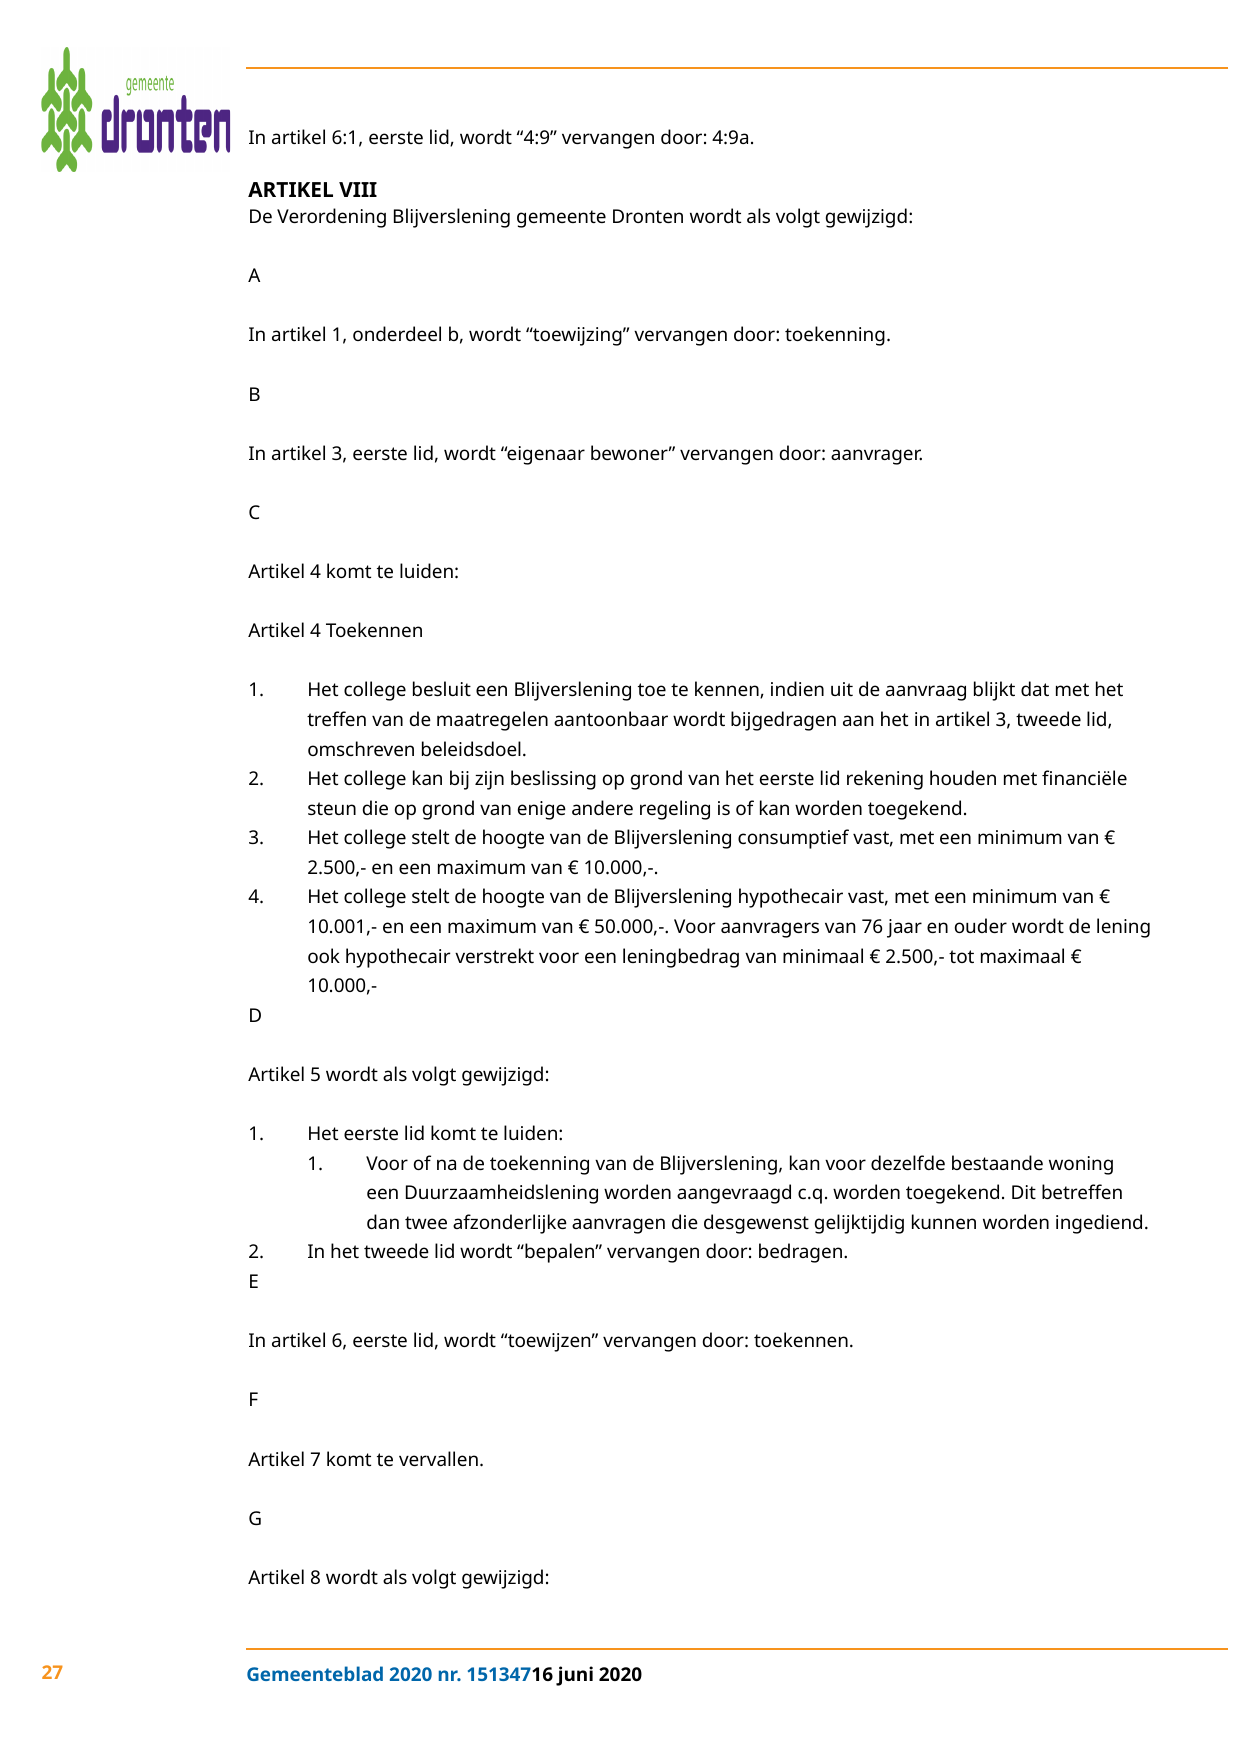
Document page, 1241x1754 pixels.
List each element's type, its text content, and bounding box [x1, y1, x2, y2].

text Artikel 4 komt te luiden: [248, 558, 1152, 584]
text A [248, 262, 1152, 288]
text Artikel 4 Toekennen [248, 617, 1152, 643]
list Voor of na de toekenning van de Blijverslening, kan voor dezelfde bestaande woning een Duurzaamheidslening worden aangevraagd c.q. worden toegekend. Dit betreffen dan twee afzonderlijke aanvragen die desgewenst gelijktijdig kunnen worden ingediend. [307, 1150, 1152, 1235]
text In artikel 1, onderdeel b, wordt “toewijzing” vervangen door: toekenning. [248, 322, 1152, 347]
text In artikel 6, eerste lid, wordt “toewijzen” vervangen door: toekennen. [248, 1327, 1152, 1353]
list Het college kan bij zijn beslissing op grond van het eerste lid rekening houden met financiële steun die op grond van enige andere regeling is of kan worden toegekend. [248, 765, 1152, 821]
text C [248, 499, 1152, 525]
text B [248, 381, 1152, 406]
text In artikel 3, eerste lid, wordt “eigenaar bewoner” vervangen door: aanvrager. [248, 440, 1152, 466]
list Het college stelt de hoogte van de Blijverslening consumptief vast, met een minimum van € 2.500,- en een maximum van € 10.000,-. [248, 824, 1152, 880]
text ARTIKEL VIII [248, 175, 1152, 203]
list Het eerste lid komt te luiden: [248, 1120, 1152, 1146]
list Het college stelt de hoogte van de Blijverslening hypothecair vast, met een minimum van € 10.001,- en een maximum van € 50.000,-. Voor aanvragers van 76 jaar en ouder wordt de lening ook hypothecair verstrekt voor een leningbedrag van minimaal € 2.500,- tot maximaal € 10.000,- [248, 884, 1152, 998]
text De Verordening Blijverslening gemeente Dronten wordt als volgt gewijzigd: [248, 203, 1152, 229]
text F [248, 1387, 1152, 1412]
picture [41, 47, 231, 172]
text In artikel 6:1, eerste lid, wordt “4:9” vervangen door: 4:9a. [248, 124, 1152, 150]
text G [248, 1505, 1152, 1531]
list In het tweede lid wordt “bepalen” vervangen door: bedragen. [248, 1239, 1152, 1264]
text Artikel 5 wordt als volgt gewijzigd: [248, 1061, 1152, 1087]
text E [248, 1268, 1152, 1294]
text D [248, 1002, 1152, 1028]
text Artikel 7 komt te vervallen. [248, 1446, 1152, 1471]
text Artikel 8 wordt als volgt gewijzigd: [248, 1564, 1152, 1590]
list Het college besluit een Blijverslening toe te kennen, indien uit de aanvraag blijkt dat met het treffen van de maatregelen aantoonbaar wordt bijgedragen aan het in artikel 3, tweede lid, omschreven beleidsdoel. [248, 677, 1152, 761]
